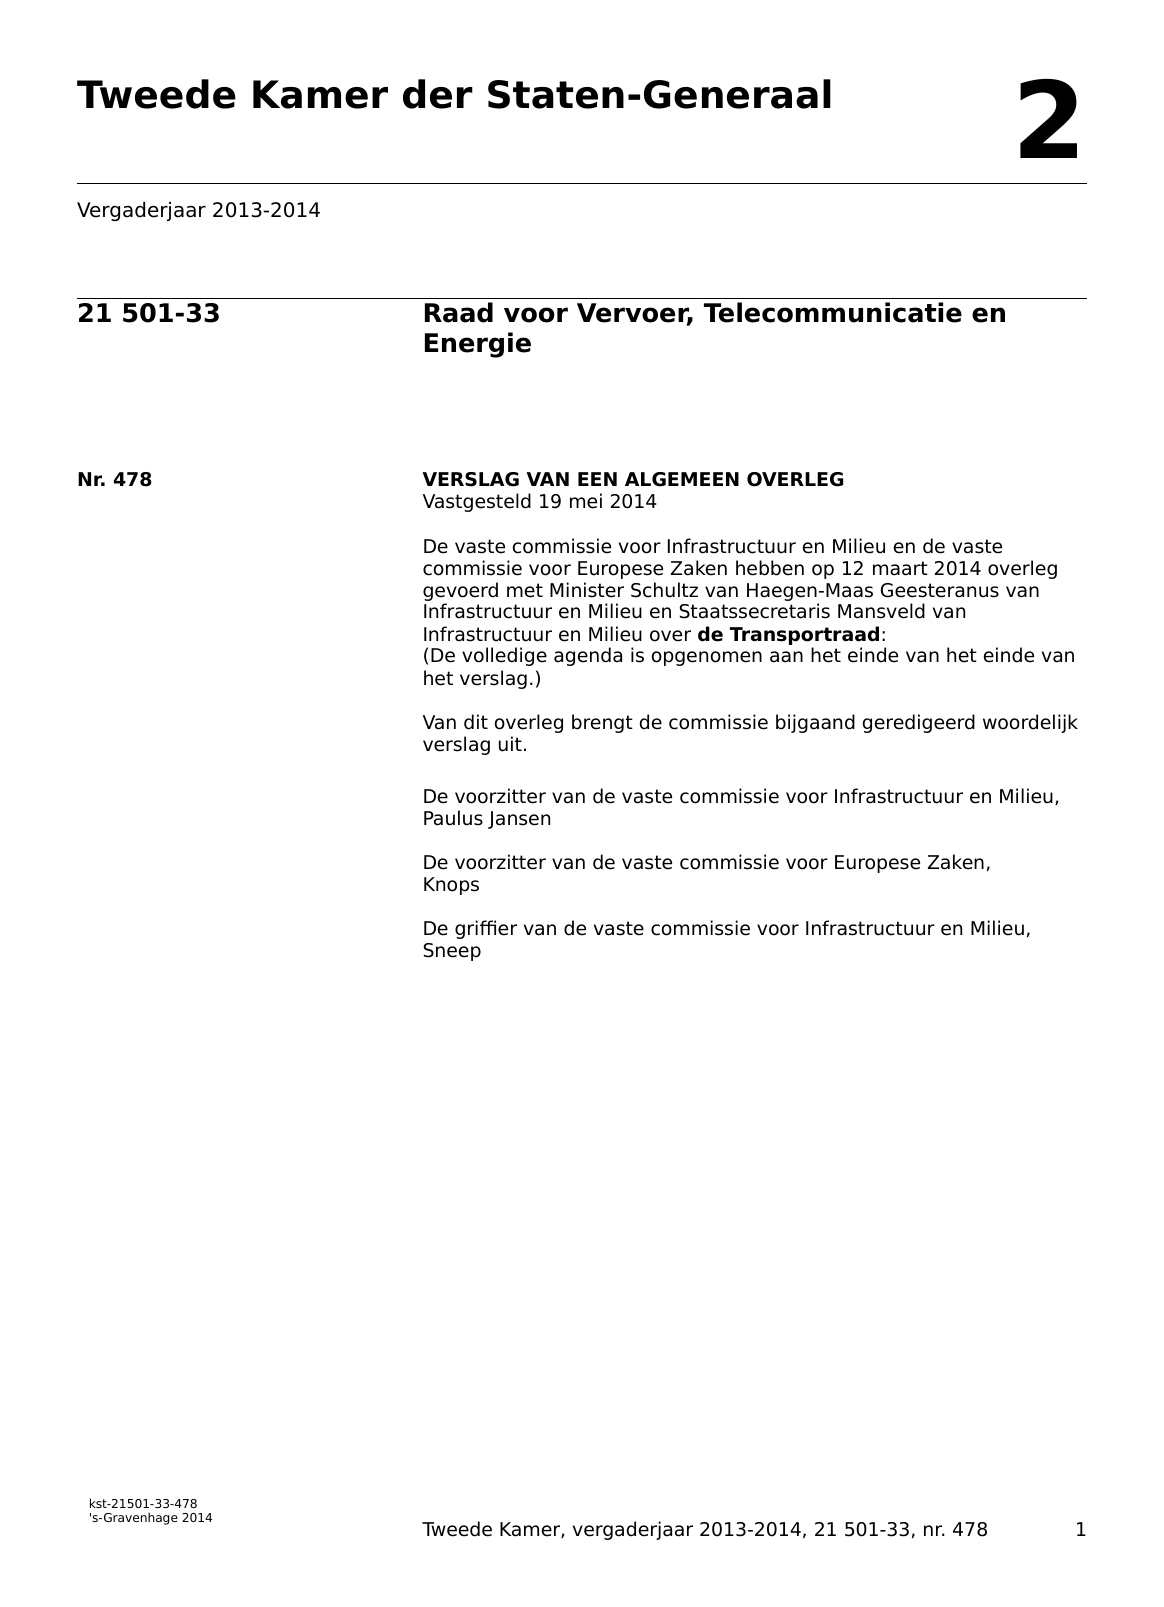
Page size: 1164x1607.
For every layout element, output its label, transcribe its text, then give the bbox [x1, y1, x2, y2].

subtitle Nr. 478 VERSLAG VAN EEN ALGEMEEN OVERLEG [77, 469, 1087, 491]
text De griffier van de vaste commissie voor Infrastructuur en Milieu, Sneep [422, 918, 1087, 962]
text (De volledige agenda is opgenomen aan het einde van het einde van het verslag.) [422, 645, 1087, 689]
text Vastgesteld 19 mei 2014 [422, 491, 1087, 513]
text De vaste commissie voor Infrastructuur en Milieu en de vaste commissie voor Europese Zaken hebben op 12 maart 2014 overleg gevoerd met Minister Schultz van Haegen-Maas Geesteranus van Infrastructuur en Milieu en Staatssecretaris Mansveld van Infrastructuur en Milieu over de Transportraad: [422, 536, 1087, 645]
text De voorzitter van de vaste commissie voor Infrastructuur en Milieu, Paulus Jansen [422, 786, 1087, 829]
text kst-21501-33-478 [88, 1497, 323, 1511]
text De voorzitter van de vaste commissie voor Europese Zaken, Knops [422, 852, 1087, 896]
text Van dit overleg brengt de commissie bijgaand geredigeerd woordelijk verslag uit. [422, 712, 1087, 756]
text 's-Gravenhage 2014 [88, 1511, 323, 1525]
table_cell Vergaderjaar 2013-2014 [77, 184, 1087, 298]
table_header 2 [886, 59, 1087, 183]
table_header Tweede Kamer der Staten-Generaal [77, 59, 886, 183]
subtitle 21 501-33 Raad voor Vervoer, Telecommunicatie en Energie [77, 299, 1087, 358]
